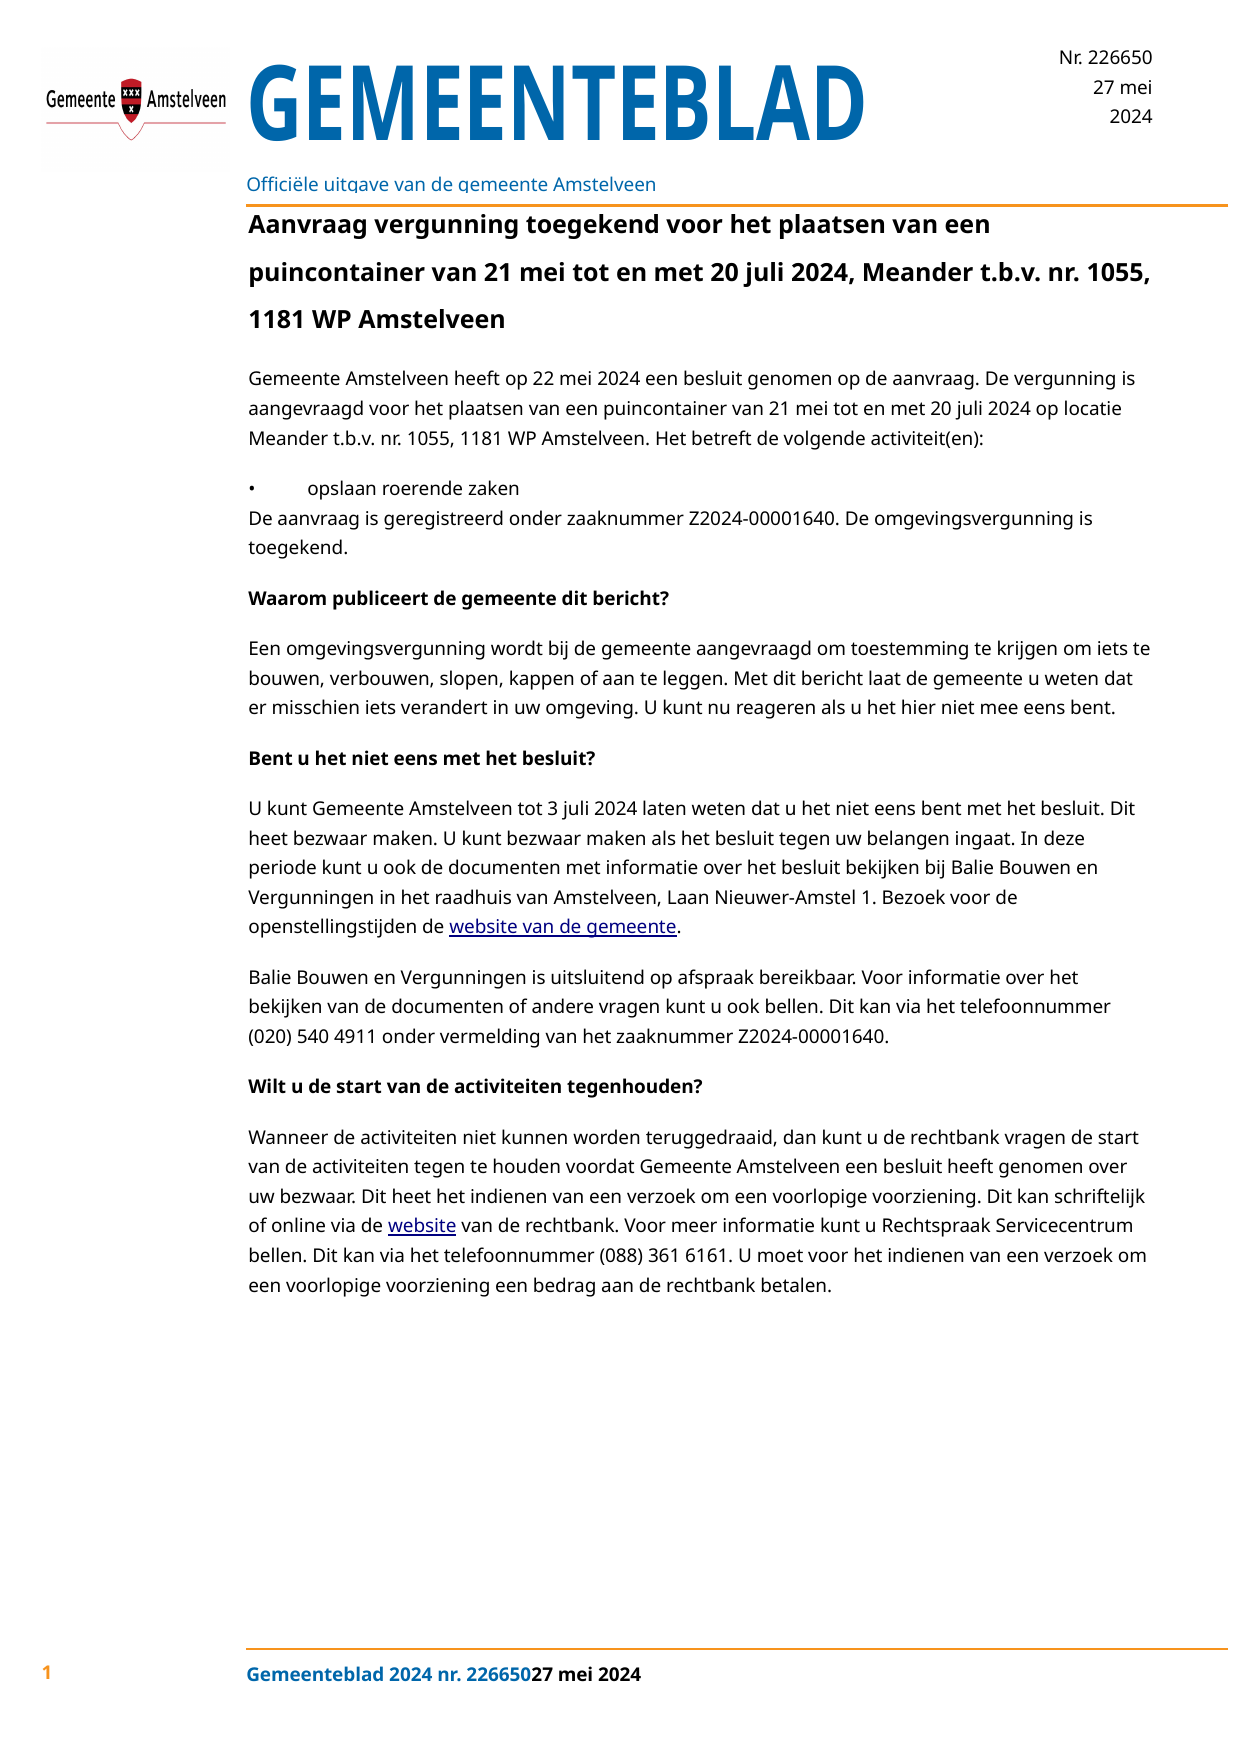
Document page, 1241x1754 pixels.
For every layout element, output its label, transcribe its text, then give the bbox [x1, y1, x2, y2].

text U kunt Gemeente Amstelveen tot 3 juli 2024 laten weten dat u het niet eens bent met het besluit. Dit heet bezwaar maken. U kunt bezwaar maken als het besluit tegen uw belangen ingaat. In deze periode kunt u ook de documenten met informatie over het besluit bekijken bij Balie Bouwen en Vergunningen in het raadhuis van Amstelveen, Laan Nieuwer-Amstel 1. Bezoek voor de openstellingstijden de website van de gemeente. [248, 795, 1152, 939]
text Balie Bouwen en Vergunningen is uitsluitend op afspraak bereikbaar. Voor informatie over het bekijken van de documenten of andere vragen kunt u ook bellen. Dit kan via het telefoonnummer (020) 540 4911 onder vermelding van het zaaknummer Z2024-00001640. [248, 964, 1152, 1049]
text Een omgevingsvergunning wordt bij de gemeente aangevraagd om toestemming te krijgen om iets te bouwen, verbouwen, slopen, kappen of aan te leggen. Met dit bericht laat de gemeente u weten dat er misschien iets verandert in uw omgeving. U kunt nu reageren als u het hier niet mee eens bent. [248, 635, 1152, 720]
text Gemeente Amstelveen heeft op 22 mei 2024 een besluit genomen op de aanvraag. De vergunning is aangevraagd voor het plaatsen van een puincontainer van 21 mei tot en met 20 juli 2024 op locatie Meander t.b.v. nr. 1055, 1181 WP Amstelveen. Het betreft de volgende activiteit(en): [248, 366, 1152, 450]
text Bent u het niet eens met het besluit? [248, 745, 1152, 770]
text Wilt u de start van de activiteiten tegenhouden? [248, 1073, 1152, 1099]
text Aanvraag vergunning toegekend voor het plaatsen van een puincontainer van 21 mei tot en met 20 juli 2024, Meander t.b.v. nr. 1055, 1181 WP Amstelveen [248, 207, 1152, 336]
list opslaan roerende zaken [248, 475, 1152, 501]
picture [41, 47, 231, 172]
text De aanvraag is geregistreerd onder zaaknummer Z2024-00001640. De omgevingsvergunning is toegekend. [248, 505, 1152, 560]
text Waarom publiceert de gemeente dit bericht? [248, 585, 1152, 610]
text Wanneer de activiteiten niet kunnen worden teruggedraaid, dan kunt u de rechtbank vragen de start van de activiteiten tegen te houden voordat Gemeente Amstelveen een besluit heeft genomen over uw bezwaar. Dit heet het indienen van een verzoek om een voorlopige voorziening. Dit kan schriftelijk of online via de website van de rechtbank. Voor meer informatie kunt u Rechtspraak Servicecentrum bellen. Dit kan via het telefoonnummer (088) 361 6161. U moet voor het indienen van een verzoek om een voorlopige voorziening een bedrag aan de rechtbank betalen. [248, 1124, 1152, 1297]
